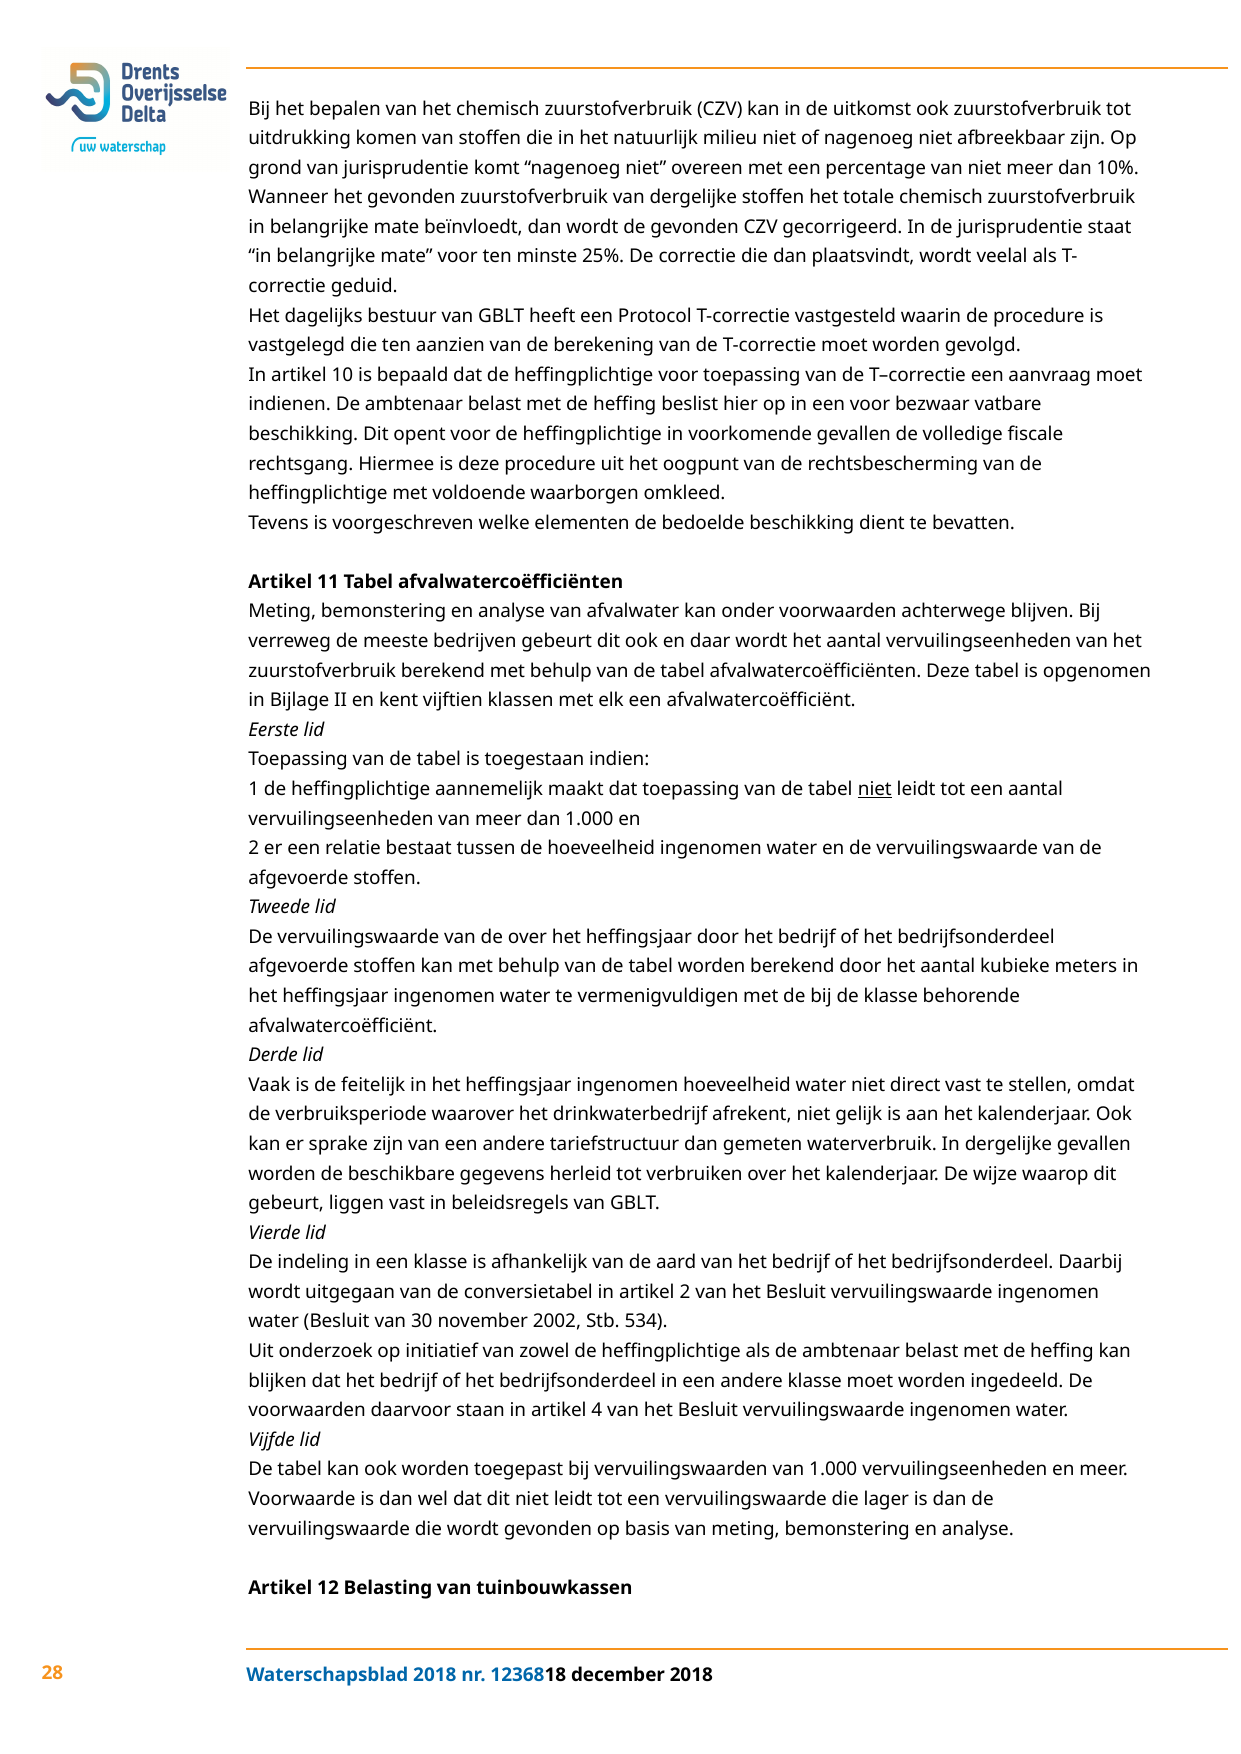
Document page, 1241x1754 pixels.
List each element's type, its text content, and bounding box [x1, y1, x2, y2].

text Eerste lid [248, 716, 1152, 742]
text Toepassing van de tabel is toegestaan indien: [248, 746, 1152, 771]
text In artikel 10 is bepaald dat de heffingplichtige voor toepassing van de T–correctie een aanvraag moet indienen. De ambtenaar belast met de heffing beslist hier op in een voor bezwaar vatbare beschikking. Dit opent voor de heffingplichtige in voorkomende gevallen de volledige fiscale rechtsgang. Hiermee is deze procedure uit het oogpunt van de rechtsbescherming van de heffingplichtige met voldoende waarborgen omkleed. [248, 361, 1152, 505]
text De vervuilingswaarde van de over het heffingsjaar door het bedrijf of het bedrijfsonderdeel afgevoerde stoffen kan met behulp van de tabel worden berekend door het aantal kubieke meters in het heffingsjaar ingenomen water te vermenigvuldigen met de bij de klasse behorende afvalwatercoëfficiënt. [248, 923, 1152, 1038]
text Tevens is voorgeschreven welke elementen de bedoelde beschikking dient te bevatten. [248, 509, 1152, 535]
text De indeling in een klasse is afhankelijk van de aard van het bedrijf of het bedrijfsonderdeel. Daarbij wordt uitgegaan van de conversietabel in artikel 2 van het Besluit vervuilingswaarde ingenomen water (Besluit van 30 november 2002, Stb. 534). [248, 1248, 1152, 1333]
text Vijfde lid [248, 1426, 1152, 1452]
text Meting, bemonstering en analyse van afvalwater kan onder voorwaarden achterwege blijven. Bij verreweg de meeste bedrijven gebeurt dit ook en daar wordt het aantal vervuilingseenheden van het zuurstofverbruik berekend met behulp van de tabel afvalwatercoëfficiënten. Deze tabel is opgenomen in Bijlage II en kent vijftien klassen met elk een afvalwatercoëfficiënt. [248, 598, 1152, 712]
text Artikel 12 Belasting van tuinbouwkassen [248, 1574, 1152, 1600]
text Tweede lid [248, 893, 1152, 919]
text 1 de heffingplichtige aannemelijk maakt dat toepassing van de tabel niet leidt tot een aantal vervuilingseenheden van meer dan 1.000 en [248, 775, 1152, 831]
text Bij het bepalen van het chemisch zuurstofverbruik (CZV) kan in de uitkomst ook zuurstofverbruik tot uitdrukking komen van stoffen die in het natuurlijk milieu niet of nagenoeg niet afbreekbaar zijn. Op grond van jurisprudentie komt “nagenoeg niet” overeen met een percentage van niet meer dan 10%. Wanneer het gevonden zuurstofverbruik van dergelijke stoffen het totale chemisch zuurstofverbruik in belangrijke mate beïnvloedt, dan wordt de gevonden CZV gecorrigeerd. In de jurisprudentie staat “in belangrijke mate” voor ten minste 25%. De correctie die dan plaatsvindt, wordt veelal als T-correctie geduid. [248, 95, 1152, 298]
text Derde lid [248, 1041, 1152, 1067]
picture [41, 47, 231, 172]
text Vierde lid [248, 1219, 1152, 1245]
text Vaak is de feitelijk in het heffingsjaar ingenomen hoeveelheid water niet direct vast te stellen, omdat de verbruiksperiode waarover het drinkwaterbedrijf afrekent, niet gelijk is aan het kalenderjaar. Ook kan er sprake zijn van een andere tariefstructuur dan gemeten waterverbruik. In dergelijke gevallen worden de beschikbare gegevens herleid tot verbruiken over het kalenderjaar. De wijze waarop dit gebeurt, liggen vast in beleidsregels van GBLT. [248, 1071, 1152, 1215]
text Artikel 11 Tabel afvalwatercoëfficiënten [248, 568, 1152, 594]
text De tabel kan ook worden toegepast bij vervuilingswaarden van 1.000 vervuilingseenheden en meer. Voorwaarde is dan wel dat dit niet leidt tot een vervuilingswaarde die lager is dan de vervuilingswaarde die wordt gevonden op basis van meting, bemonstering en analyse. [248, 1456, 1152, 1541]
text Het dagelijks bestuur van GBLT heeft een Protocol T-correctie vastgesteld waarin de procedure is vastgelegd die ten aanzien van de berekening van de T-correctie moet worden gevolgd. [248, 302, 1152, 357]
text Uit onderzoek op initiatief van zowel de heffingplichtige als de ambtenaar belast met de heffing kan blijken dat het bedrijf of het bedrijfsonderdeel in een andere klasse moet worden ingedeeld. De voorwaarden daarvoor staan in artikel 4 van het Besluit vervuilingswaarde ingenomen water. [248, 1337, 1152, 1422]
text 2 er een relatie bestaat tussen de hoeveelheid ingenomen water en de vervuilingswaarde van de afgevoerde stoffen. [248, 834, 1152, 890]
